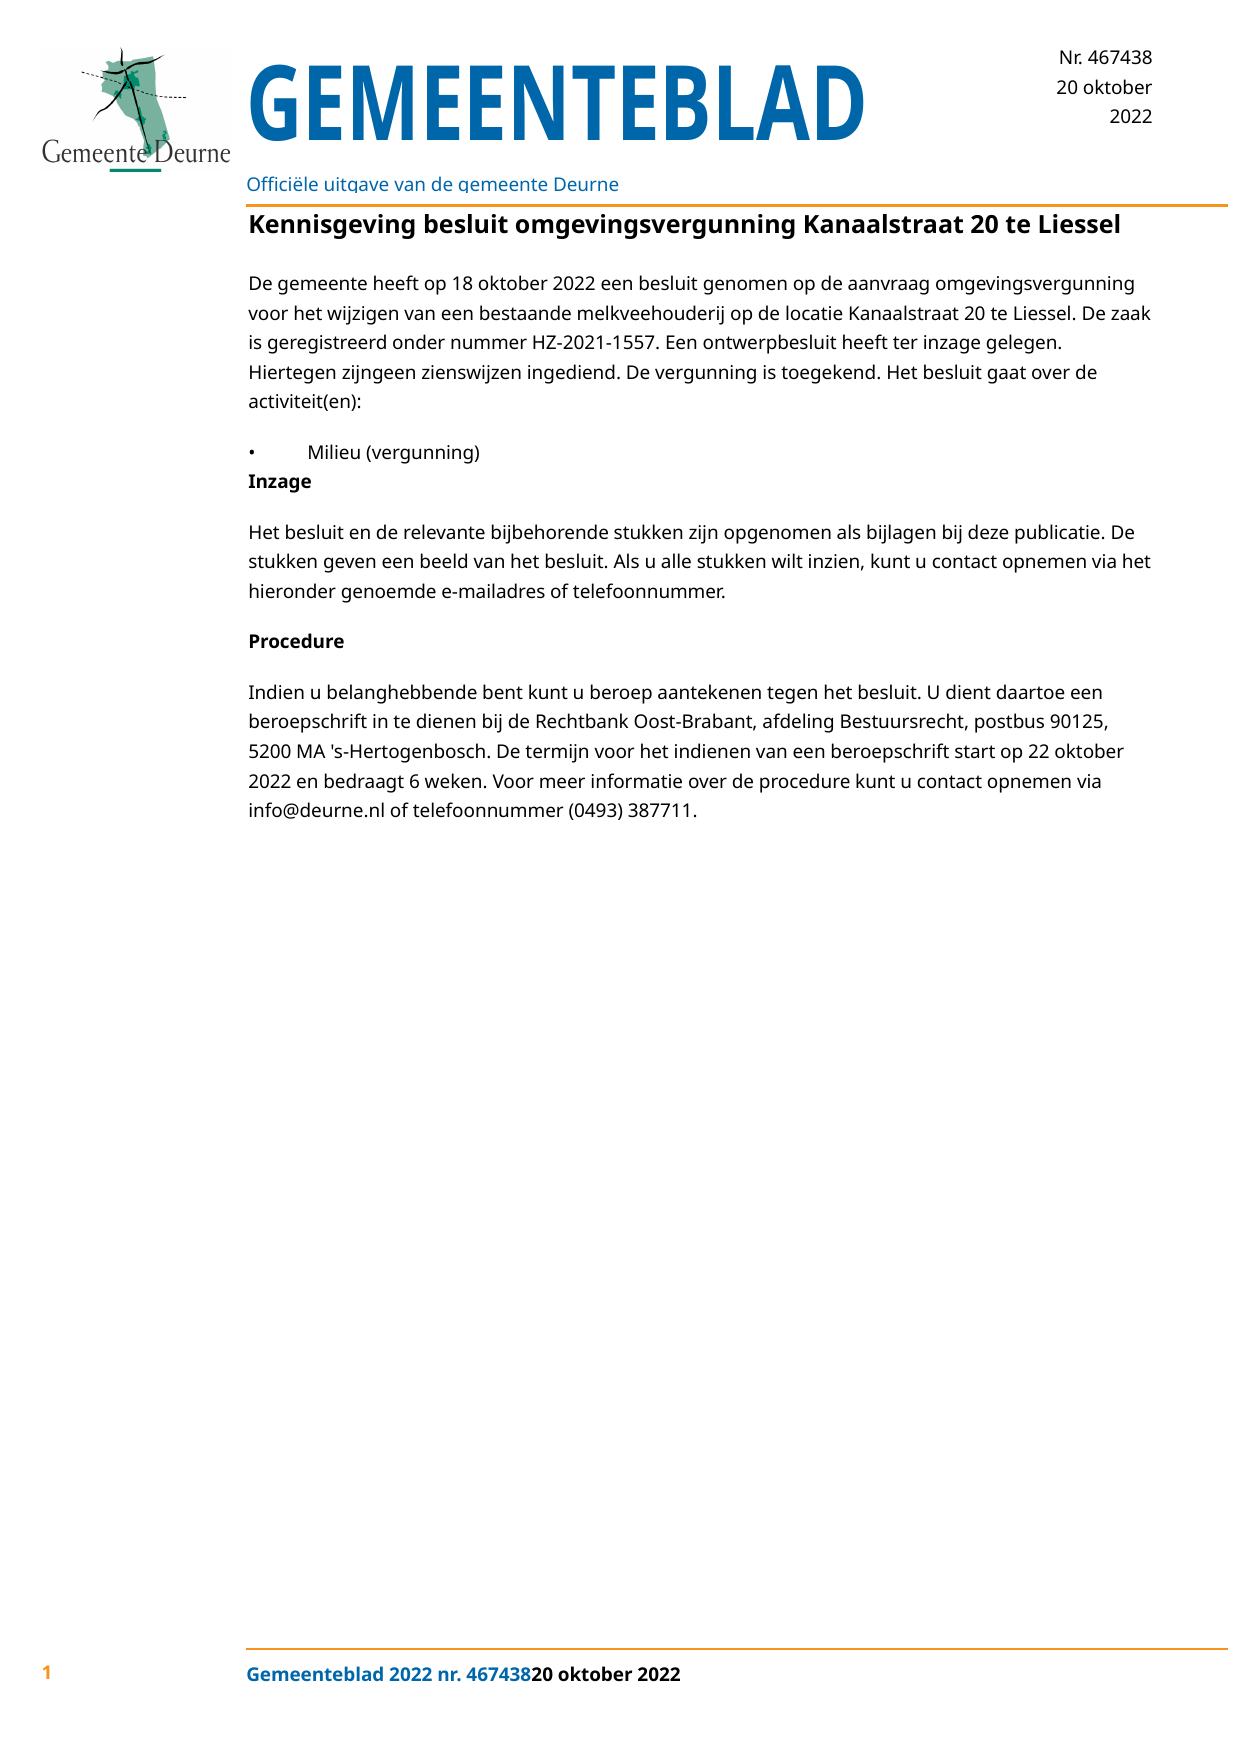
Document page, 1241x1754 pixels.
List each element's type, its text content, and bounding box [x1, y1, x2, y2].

text Procedure [248, 629, 1152, 654]
text Indien u belanghebbende bent kunt u beroep aantekenen tegen het besluit. U dient daartoe een beroepschrift in te dienen bij de Rechtbank Oost-Brabant, afdeling Bestuursrecht, postbus 90125, 5200 MA 's-Hertogenbosch. De termijn voor het indienen van een beroepschrift start op 22 oktober 2022 en bedraagt 6 weken. Voor meer informatie over de procedure kunt u contact opnemen via info@deurne.nl of telefoonnummer (0493) 387711. [248, 679, 1152, 823]
text Kennisgeving besluit omgevingsvergunning Kanaalstraat 20 te Liessel [248, 207, 1152, 241]
text Het besluit en de relevante bijbehorende stukken zijn opgenomen als bijlagen bij deze publicatie. De stukken geven een beeld van het besluit. Als u alle stukken wilt inzien, kunt u contact opnemen via het hieronder genoemde e-mailadres of telefoonnummer. [248, 519, 1152, 604]
picture [41, 47, 231, 172]
text De gemeente heeft op 18 oktober 2022 een besluit genomen op de aanvraag omgevingsvergunning voor het wijzigen van een bestaande melkveehouderij op de locatie Kanaalstraat 20 te Liessel. De zaak is geregistreerd onder nummer HZ-2021-1557. Een ontwerpbesluit heeft ter inzage gelegen. Hiertegen zijngeen zienswijzen ingediend. De vergunning is toegekend. Het besluit gaat over de activiteit(en): [248, 270, 1152, 414]
list Milieu (vergunning) [248, 439, 1152, 465]
text Inzage [248, 469, 1152, 494]
